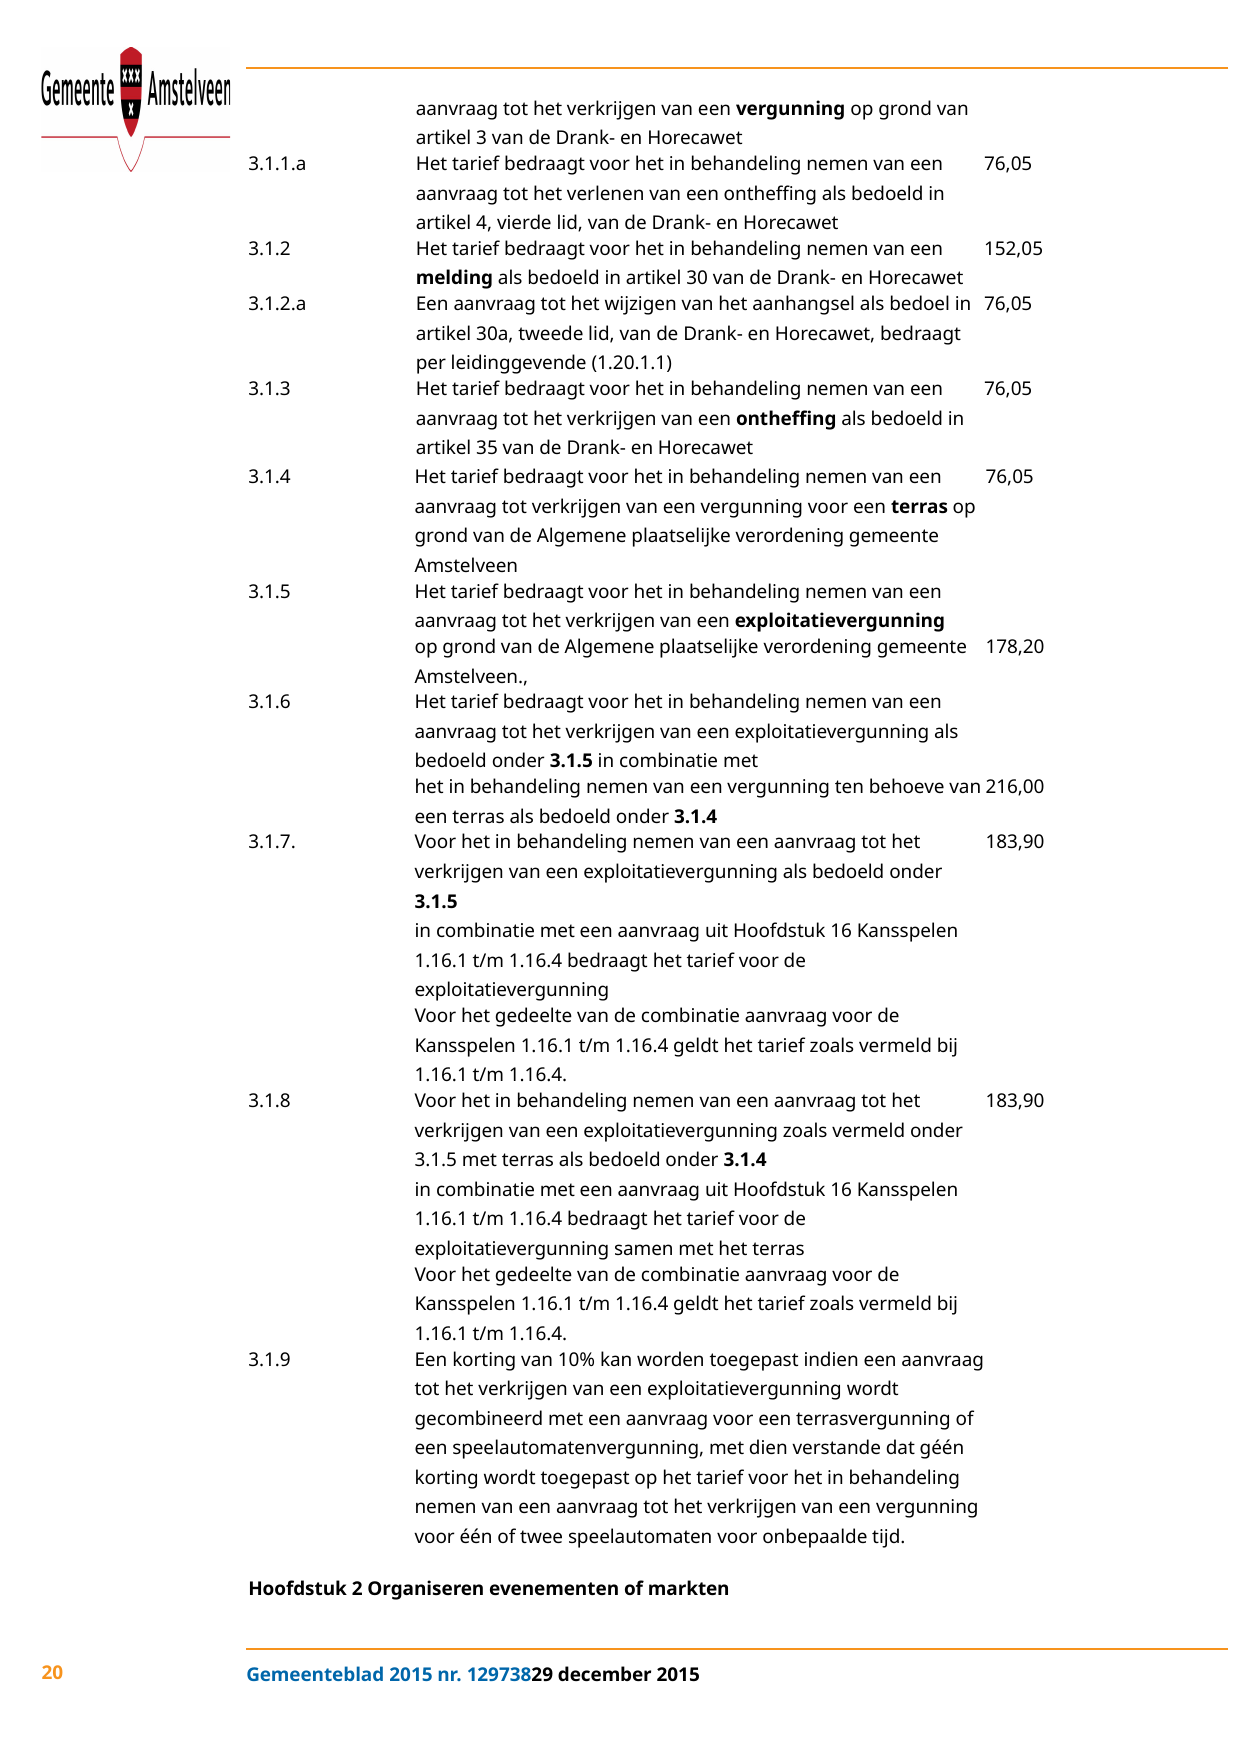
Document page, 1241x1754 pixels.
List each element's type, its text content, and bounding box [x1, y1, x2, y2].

table_cell [248, 95, 416, 150]
table_cell Het tarief bedraagt voor het in behandeling nemen van een aanvraag tot het verkrijgen van een exploitatievergunning als bedoeld onder 3.1.5 in combinatie met [414, 689, 985, 773]
table_cell Het tarief bedraagt voor het in behandeling nemen van een aanvraag tot het verkrijgen van een exploitatievergunning [414, 578, 985, 633]
table_cell 3.1.7. [248, 829, 414, 1002]
table_cell op grond van de Algemene plaatselijke verordening gemeente Amstelveen., [414, 633, 985, 688]
table_cell [985, 1346, 1152, 1549]
table_cell 178,20 [985, 633, 1152, 688]
table_cell [985, 1575, 1152, 1601]
table_cell [248, 1003, 414, 1087]
table_cell 3.1.1.a [248, 150, 416, 235]
table_cell 183,90 [985, 829, 1152, 1002]
table_cell 76,05 [984, 290, 1152, 375]
table_cell [248, 633, 414, 688]
table_cell 76,05 [984, 150, 1152, 235]
table_cell [248, 1549, 985, 1575]
table_cell aanvraag tot het verkrijgen van een vergunning op grond van artikel 3 van de Drank- en Horecawet [416, 95, 984, 150]
table_cell [984, 95, 1152, 150]
table_cell 3.1.2 [248, 235, 416, 290]
table_cell Het tarief bedraagt voor het in behandeling nemen van een aanvraag tot het verlenen van een ontheffing als bedoeld in artikel 4, vierde lid, van de Drank- en Horecawet [416, 150, 984, 235]
table_cell Een korting van 10% kan worden toegepast indien een aanvraag tot het verkrijgen van een exploitatievergunning wordt gecombineerd met een aanvraag voor een terrasvergunning of een speelautomatenvergunning, met dien verstande dat géén korting wordt toegepast op het tarief voor het in behandeling nemen van een aanvraag tot het verkrijgen van een vergunning voor één of twee speelautomaten voor onbepaalde tijd. [414, 1346, 985, 1549]
table_cell Voor het in behandeling nemen van een aanvraag tot het verkrijgen van een exploitatievergunning als bedoeld onder 3.1.5 in combinatie met een aanvraag uit Hoofdstuk 16 Kansspelen 1.16.1 t/m 1.16.4 bedraagt het tarief voor de exploitatievergunning [414, 829, 985, 1002]
table_cell 152,05 [984, 235, 1152, 290]
table_cell het in behandeling nemen van een vergunning ten behoeve van een terras als bedoeld onder 3.1.4 [414, 774, 985, 829]
table_cell [985, 689, 1152, 773]
table_header Het tarief bedraagt voor het in behandeling nemen van een aanvraag tot verkrijgen van een vergunning voor een terras op grond van de Algemene plaatselijke verordening gemeente Amstelveen [414, 464, 985, 578]
table_cell 3.1.6 [248, 689, 414, 773]
table_cell 3.1.9 [248, 1346, 414, 1549]
table_cell [248, 1261, 414, 1346]
picture [41, 47, 231, 172]
table_cell [248, 774, 414, 829]
table_cell Voor het gedeelte van de combinatie aanvraag voor de Kansspelen 1.16.1 t/m 1.16.4 geldt het tarief zoals vermeld bij 1.16.1 t/m 1.16.4. [414, 1003, 985, 1087]
table_cell Voor het in behandeling nemen van een aanvraag tot het verkrijgen van een exploitatievergunning zoals vermeld onder 3.1.5 met terras als bedoeld onder 3.1.4 in combinatie met een aanvraag uit Hoofdstuk 16 Kansspelen 1.16.1 t/m 1.16.4 bedraagt het tarief voor de exploitatievergunning samen met het terras [414, 1087, 985, 1261]
table_cell [985, 1549, 1152, 1575]
table_cell Het tarief bedraagt voor het in behandeling nemen van een aanvraag tot het verkrijgen van een ontheffing als bedoeld in artikel 35 van de Drank- en Horecawet [416, 375, 984, 460]
table_cell Hoofdstuk 2 Organiseren evenementen of markten [248, 1575, 985, 1601]
table_cell Voor het gedeelte van de combinatie aanvraag voor de Kansspelen 1.16.1 t/m 1.16.4 geldt het tarief zoals vermeld bij 1.16.1 t/m 1.16.4. [414, 1261, 985, 1346]
table_cell [985, 1261, 1152, 1346]
table_cell 216,00 [985, 774, 1152, 829]
table_cell [985, 1003, 1152, 1087]
table_cell 3.1.5 [248, 578, 414, 633]
table_header 76,05 [985, 464, 1152, 578]
table_cell 76,05 [984, 375, 1152, 460]
table_cell Een aanvraag tot het wijzigen van het aanhangsel als bedoel in artikel 30a, tweede lid, van de Drank- en Horecawet, bedraagt per leidinggevende (1.20.1.1) [416, 290, 984, 375]
table_cell 3.1.8 [248, 1087, 414, 1261]
table_cell [985, 578, 1152, 633]
table_cell 183,90 [985, 1087, 1152, 1261]
table_cell 3.1.2.a [248, 290, 416, 375]
table_header 3.1.4 [248, 464, 414, 578]
table_cell Het tarief bedraagt voor het in behandeling nemen van een melding als bedoeld in artikel 30 van de Drank- en Horecawet [416, 235, 984, 290]
table_cell 3.1.3 [248, 375, 416, 460]
